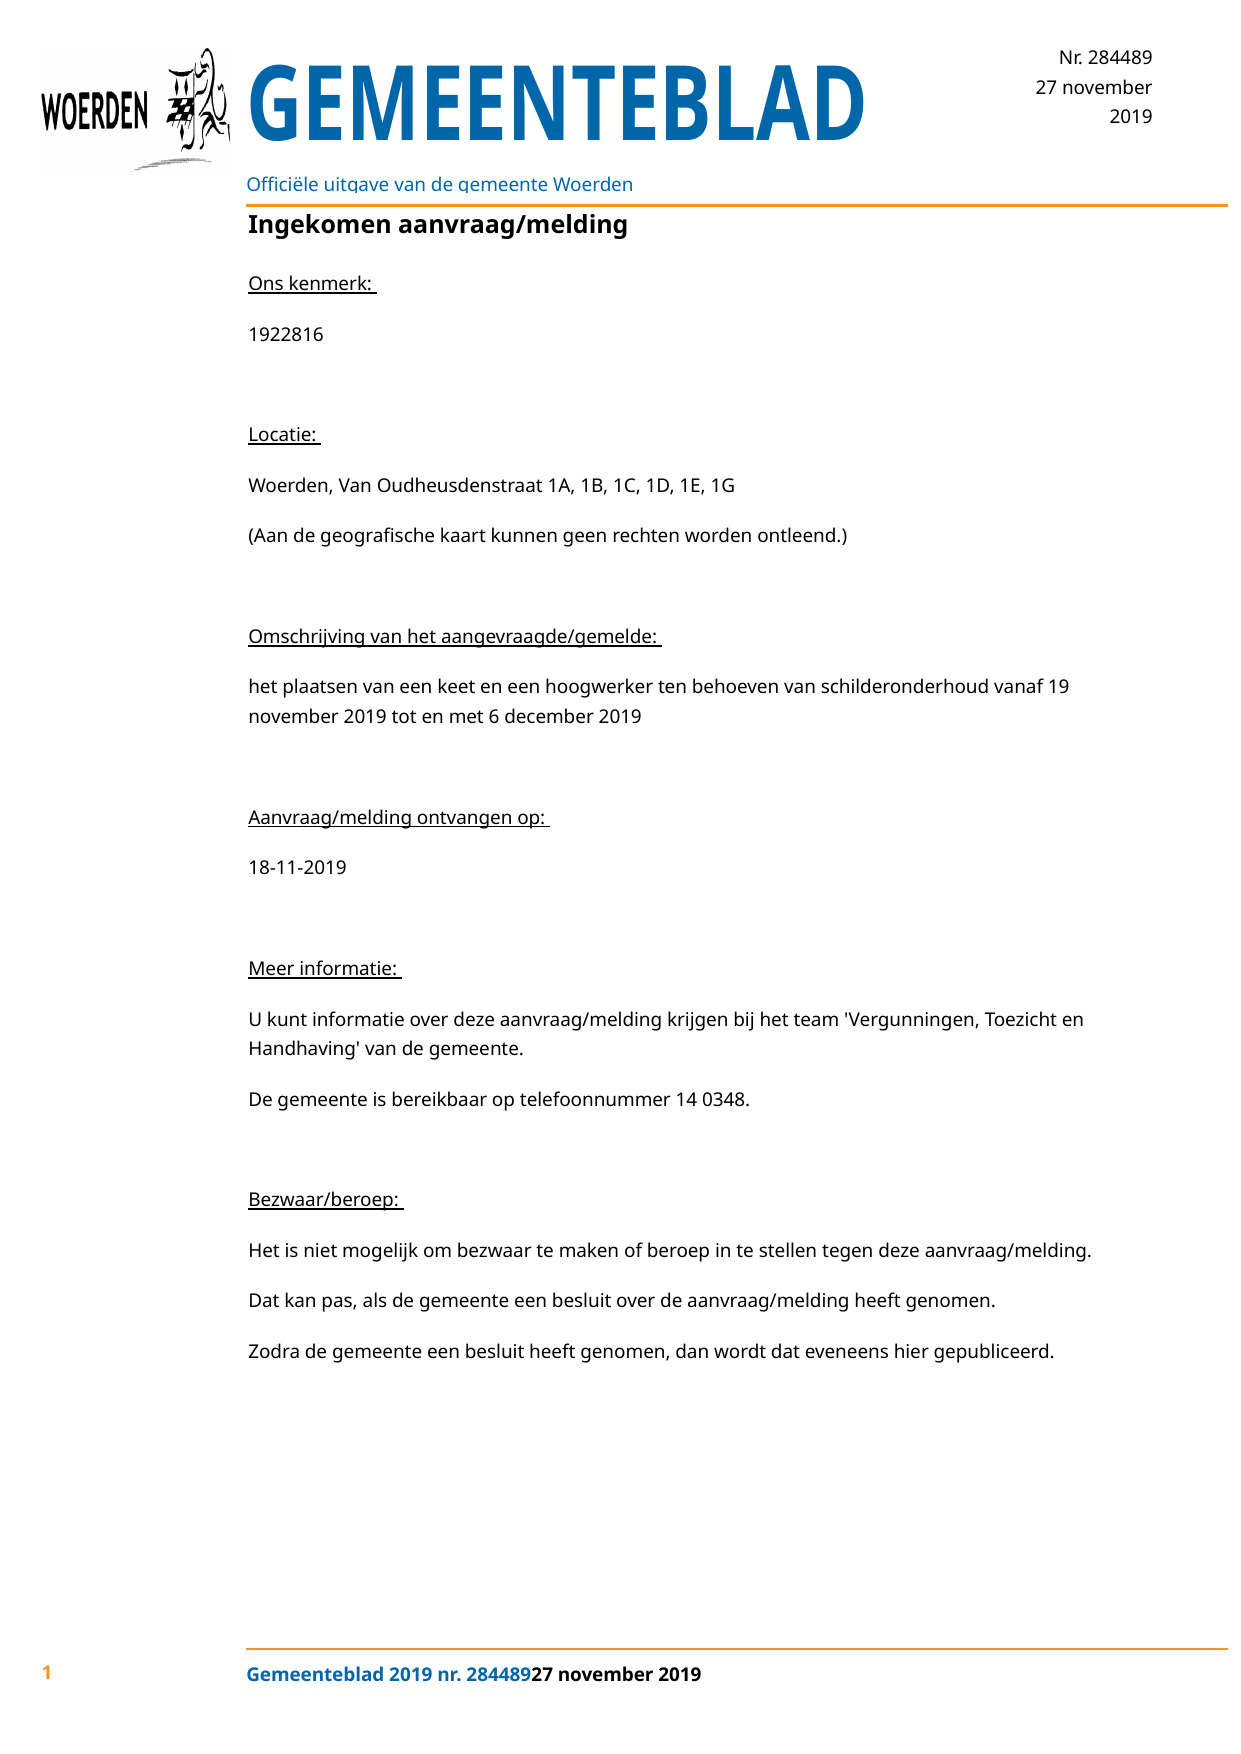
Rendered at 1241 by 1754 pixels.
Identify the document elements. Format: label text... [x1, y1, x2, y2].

text Het is niet mogelijk om bezwaar te maken of beroep in te stellen tegen deze aanvraag/melding. [248, 1237, 1152, 1263]
text Ingekomen aanvraag/melding [248, 207, 1152, 241]
text Bezwaar/beroep: [248, 1187, 1152, 1212]
text het plaatsen van een keet en een hoogwerker ten behoeven van schilderonderhoud vanaf 19 november 2019 tot en met 6 december 2019 [248, 674, 1152, 729]
text Dat kan pas, als de gemeente een besluit over de aanvraag/melding heeft genomen. [248, 1287, 1152, 1313]
text 1922816 [248, 321, 1152, 346]
text 18-11-2019 [248, 854, 1152, 880]
picture [41, 47, 231, 172]
text De gemeente is bereikbaar op telefoonnummer 14 0348. [248, 1086, 1152, 1111]
text U kunt informatie over deze aanvraag/melding krijgen bij het team 'Vergunningen, Toezicht en Handhaving' van de gemeente. [248, 1006, 1152, 1061]
text Zodra de gemeente een besluit heeft genomen, dan wordt dat eveneens hier gepubliceerd. [248, 1338, 1152, 1363]
text Locatie: [248, 422, 1152, 447]
text (Aan de geografische kaart kunnen geen rechten worden ontleend.) [248, 522, 1152, 548]
text Meer informatie: [248, 955, 1152, 981]
text Aanvraag/melding ontvangen op: [248, 804, 1152, 830]
text Omschrijving van het aangevraagde/gemelde: [248, 623, 1152, 649]
text Woerden, Van Oudheusdenstraat 1A, 1B, 1C, 1D, 1E, 1G [248, 472, 1152, 498]
text Ons kenmerk: [248, 270, 1152, 296]
